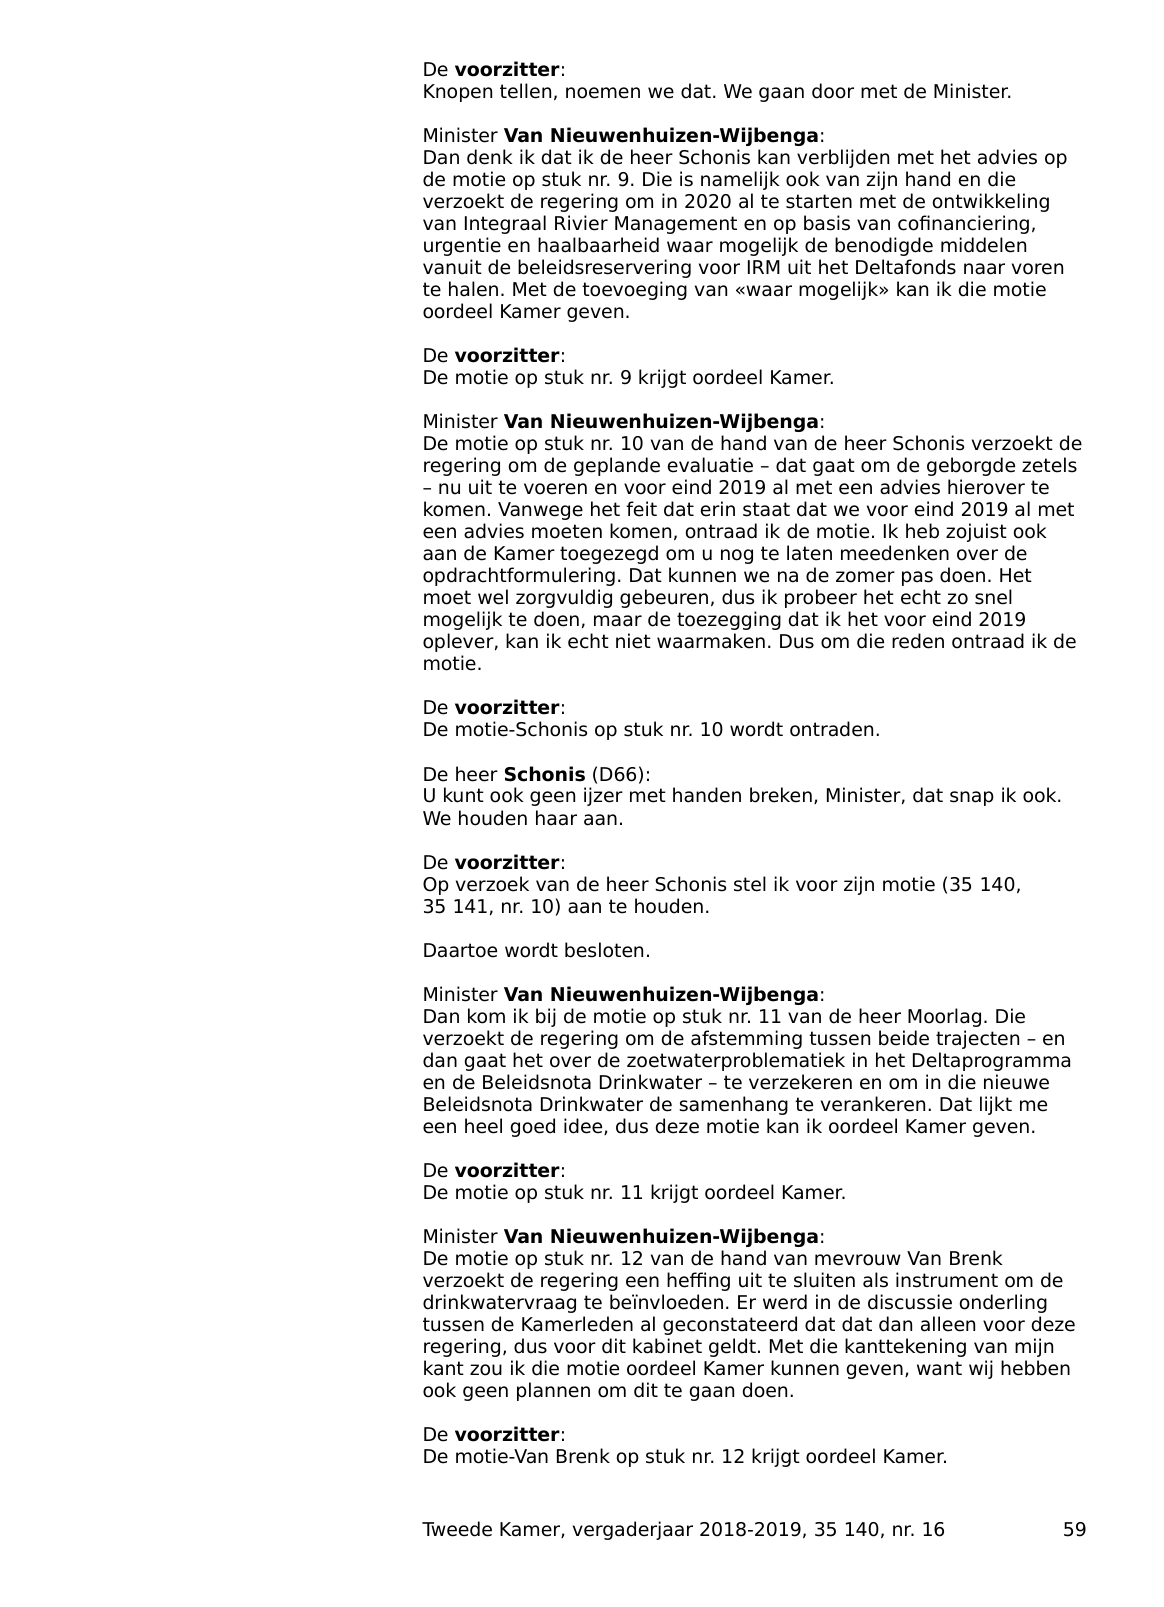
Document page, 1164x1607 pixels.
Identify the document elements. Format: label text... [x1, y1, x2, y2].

text De voorzitter: [422, 1424, 1087, 1446]
text Daartoe wordt besloten. [422, 940, 1087, 962]
text Op verzoek van de heer Schonis stel ik voor zijn motie (35 140, 35 141, nr. 10) aan te houden. [422, 873, 1087, 917]
text Dan kom ik bij de motie op stuk nr. 11 van de heer Moorlag. Die verzoekt de regering om de afstemming tussen beide trajecten – en dan gaat het over de zoetwaterproblematiek in het Deltaprogramma en de Beleidsnota Drinkwater – te verzekeren en om in die nieuwe Beleidsnota Drinkwater de samenhang te verankeren. Dat lijkt me een heel goed idee, dus deze motie kan ik oordeel Kamer geven. [422, 1006, 1087, 1138]
text De heer Schonis (D66): [422, 763, 1087, 785]
text De voorzitter: [422, 852, 1087, 873]
text Minister Van Nieuwenhuizen-Wijbenga: [422, 411, 1087, 433]
text De motie op stuk nr. 9 krijgt oordeel Kamer. [422, 367, 1087, 389]
text De motie-Schonis op stuk nr. 10 wordt ontraden. [422, 719, 1087, 741]
text De motie op stuk nr. 11 krijgt oordeel Kamer. [422, 1182, 1087, 1204]
text De motie op stuk nr. 12 van de hand van mevrouw Van Brenk verzoekt de regering een heffing uit te sluiten als instrument om de drinkwatervraag te beïnvloeden. Er werd in de discussie onderling tussen de Kamerleden al geconstateerd dat dat dan alleen voor deze regering, dus voor dit kabinet geldt. Met die kanttekening van mijn kant zou ik die motie oordeel Kamer kunnen geven, want wij hebben ook geen plannen om dit te gaan doen. [422, 1248, 1087, 1402]
text De voorzitter: [422, 697, 1087, 719]
text Minister Van Nieuwenhuizen-Wijbenga: [422, 984, 1087, 1006]
text De voorzitter: [422, 59, 1087, 81]
text De voorzitter: [422, 345, 1087, 367]
text De motie-Van Brenk op stuk nr. 12 krijgt oordeel Kamer. [422, 1446, 1087, 1468]
text Minister Van Nieuwenhuizen-Wijbenga: [422, 1226, 1087, 1248]
text De voorzitter: [422, 1160, 1087, 1182]
text Knopen tellen, noemen we dat. We gaan door met de Minister. [422, 81, 1087, 103]
text Minister Van Nieuwenhuizen-Wijbenga: [422, 125, 1087, 147]
text Dan denk ik dat ik de heer Schonis kan verblijden met het advies op de motie op stuk nr. 9. Die is namelijk ook van zijn hand en die verzoekt de regering om in 2020 al te starten met de ontwikkeling van Integraal Rivier Management en op basis van cofinanciering, urgentie en haalbaarheid waar mogelijk de benodigde middelen vanuit de beleidsreservering voor IRM uit het Deltafonds naar voren te halen. Met de toevoeging van «waar mogelijk» kan ik die motie oordeel Kamer geven. [422, 147, 1087, 323]
text De motie op stuk nr. 10 van de hand van de heer Schonis verzoekt de regering om de geplande evaluatie – dat gaat om de geborgde zetels – nu uit te voeren en voor eind 2019 al met een advies hierover te komen. Vanwege het feit dat erin staat dat we voor eind 2019 al met een advies moeten komen, ontraad ik de motie. Ik heb zojuist ook aan de Kamer toegezegd om u nog te laten meedenken over de opdrachtformulering. Dat kunnen we na de zomer pas doen. Het moet wel zorgvuldig gebeuren, dus ik probeer het echt zo snel mogelijk te doen, maar de toezegging dat ik het voor eind 2019 oplever, kan ik echt niet waarmaken. Dus om die reden ontraad ik de motie. [422, 433, 1087, 675]
text U kunt ook geen ijzer met handen breken, Minister, dat snap ik ook. We houden haar aan. [422, 785, 1087, 829]
